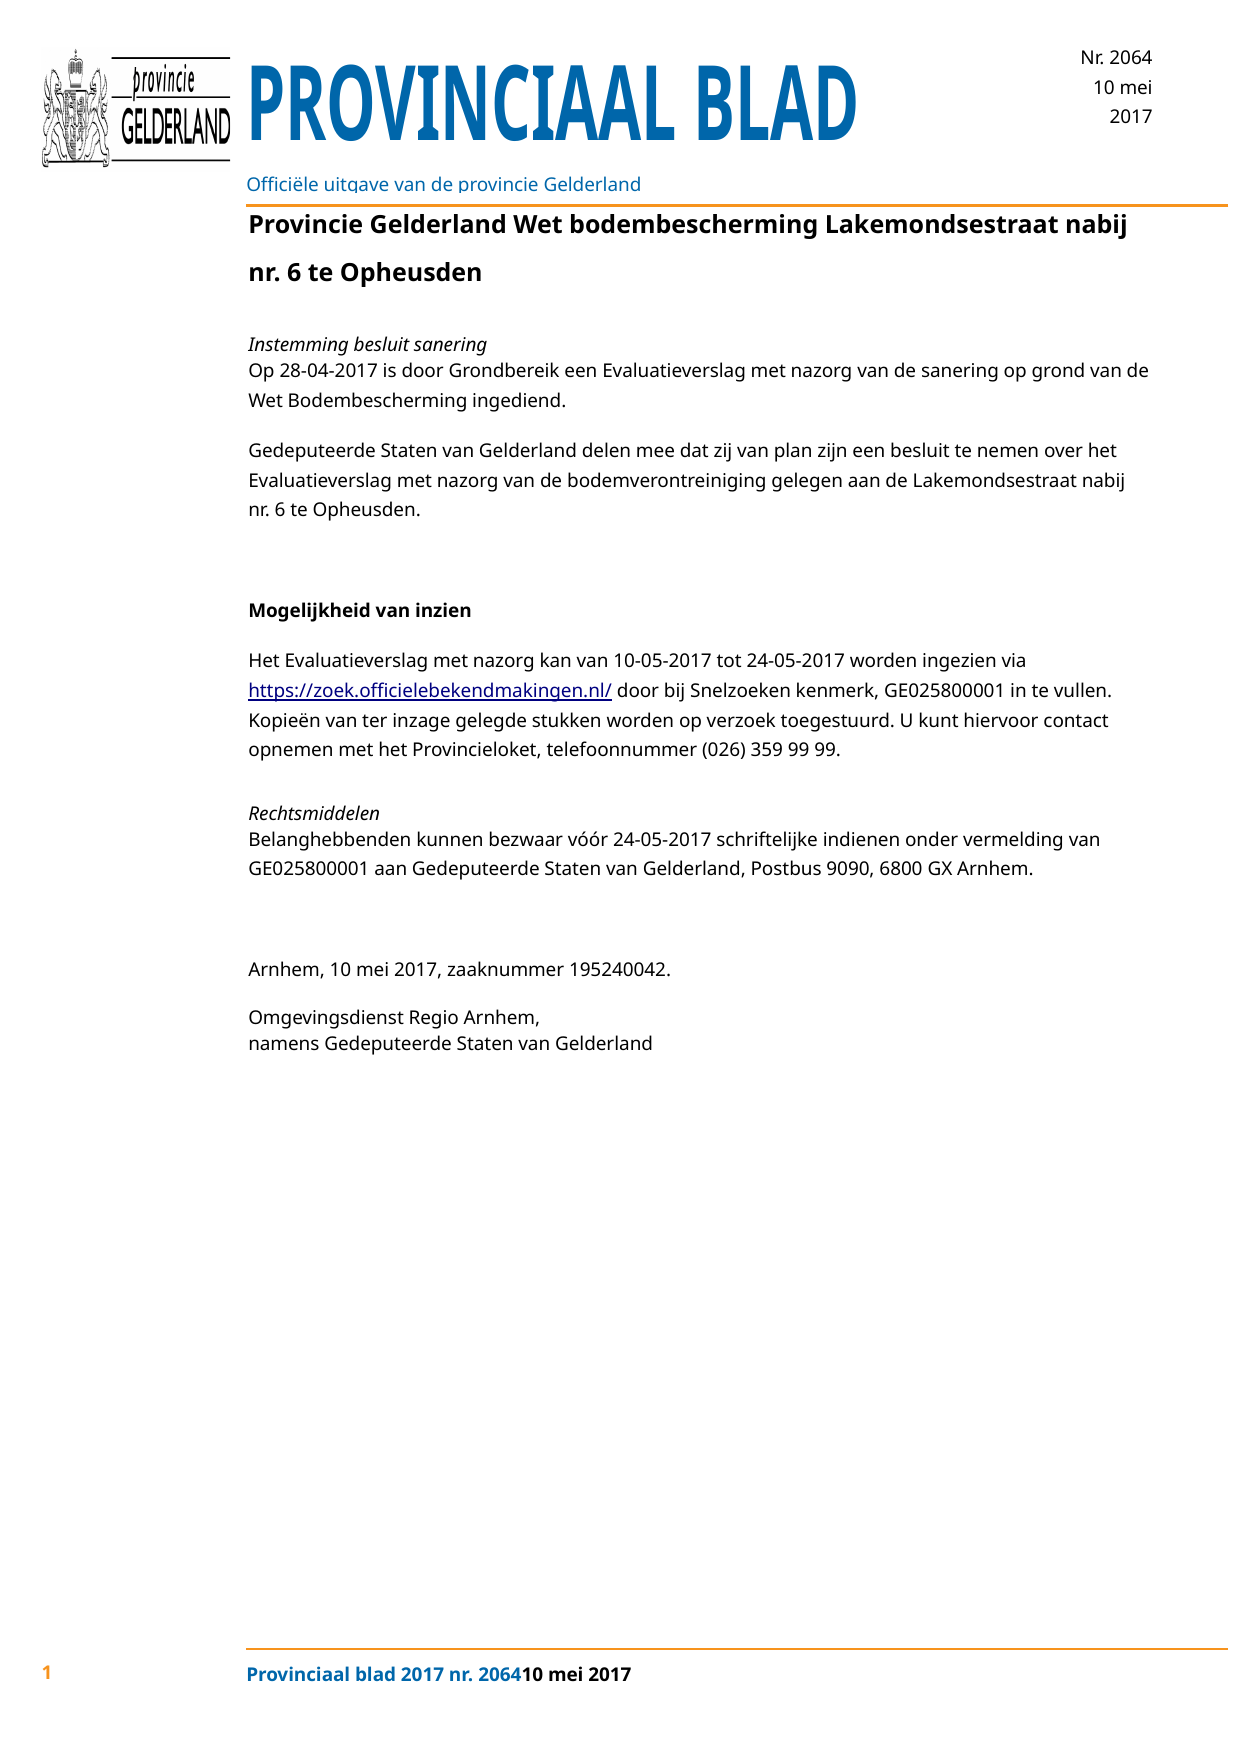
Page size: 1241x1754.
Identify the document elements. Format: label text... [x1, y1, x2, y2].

text namens Gedeputeerde Staten van Gelderland [248, 1030, 1152, 1056]
text Mogelijkheid van inzien [248, 597, 1152, 623]
text Gedeputeerde Staten van Gelderland delen mee dat zij van plan zijn een besluit te nemen over het Evaluatieverslag met nazorg van de bodemverontreiniging gelegen aan de Lakemondsestraat nabij nr. 6 te Opheusden. [248, 437, 1152, 522]
text Arnhem, 10 mei 2017, zaaknummer 195240042. [248, 956, 1152, 982]
text Instemming besluit sanering [248, 331, 1152, 357]
text Omgevingsdienst Regio Arnhem, [248, 1004, 1152, 1030]
text Op 28-04-2017 is door Grondbereik een Evaluatieverslag met nazorg van de sanering op grond van de Wet Bodembescherming ingediend. [248, 357, 1152, 412]
text Belanghebbenden kunnen bezwaar vóór 24-05-2017 schriftelijke indienen onder vermelding van GE025800001 aan Gedeputeerde Staten van Gelderland, Postbus 9090, 6800 GX Arnhem. [248, 826, 1152, 881]
text Het Evaluatieverslag met nazorg kan van 10-05-2017 tot 24-05-2017 worden ingezien via https://zoek.officielebekendmakingen.nl/ door bij Snelzoeken kenmerk, GE025800001 in te vullen. Kopieën van ter inzage gelegde stukken worden op verzoek toegestuurd. U kunt hiervoor contact opnemen met het Provincieloket, telefoonnummer (026) 359 99 99. [248, 648, 1152, 762]
text Rechtsmiddelen [248, 800, 1152, 826]
picture [41, 47, 231, 172]
text Provincie Gelderland Wet bodembescherming Lakemondsestraat nabij nr. 6 te Opheusden [248, 207, 1152, 288]
